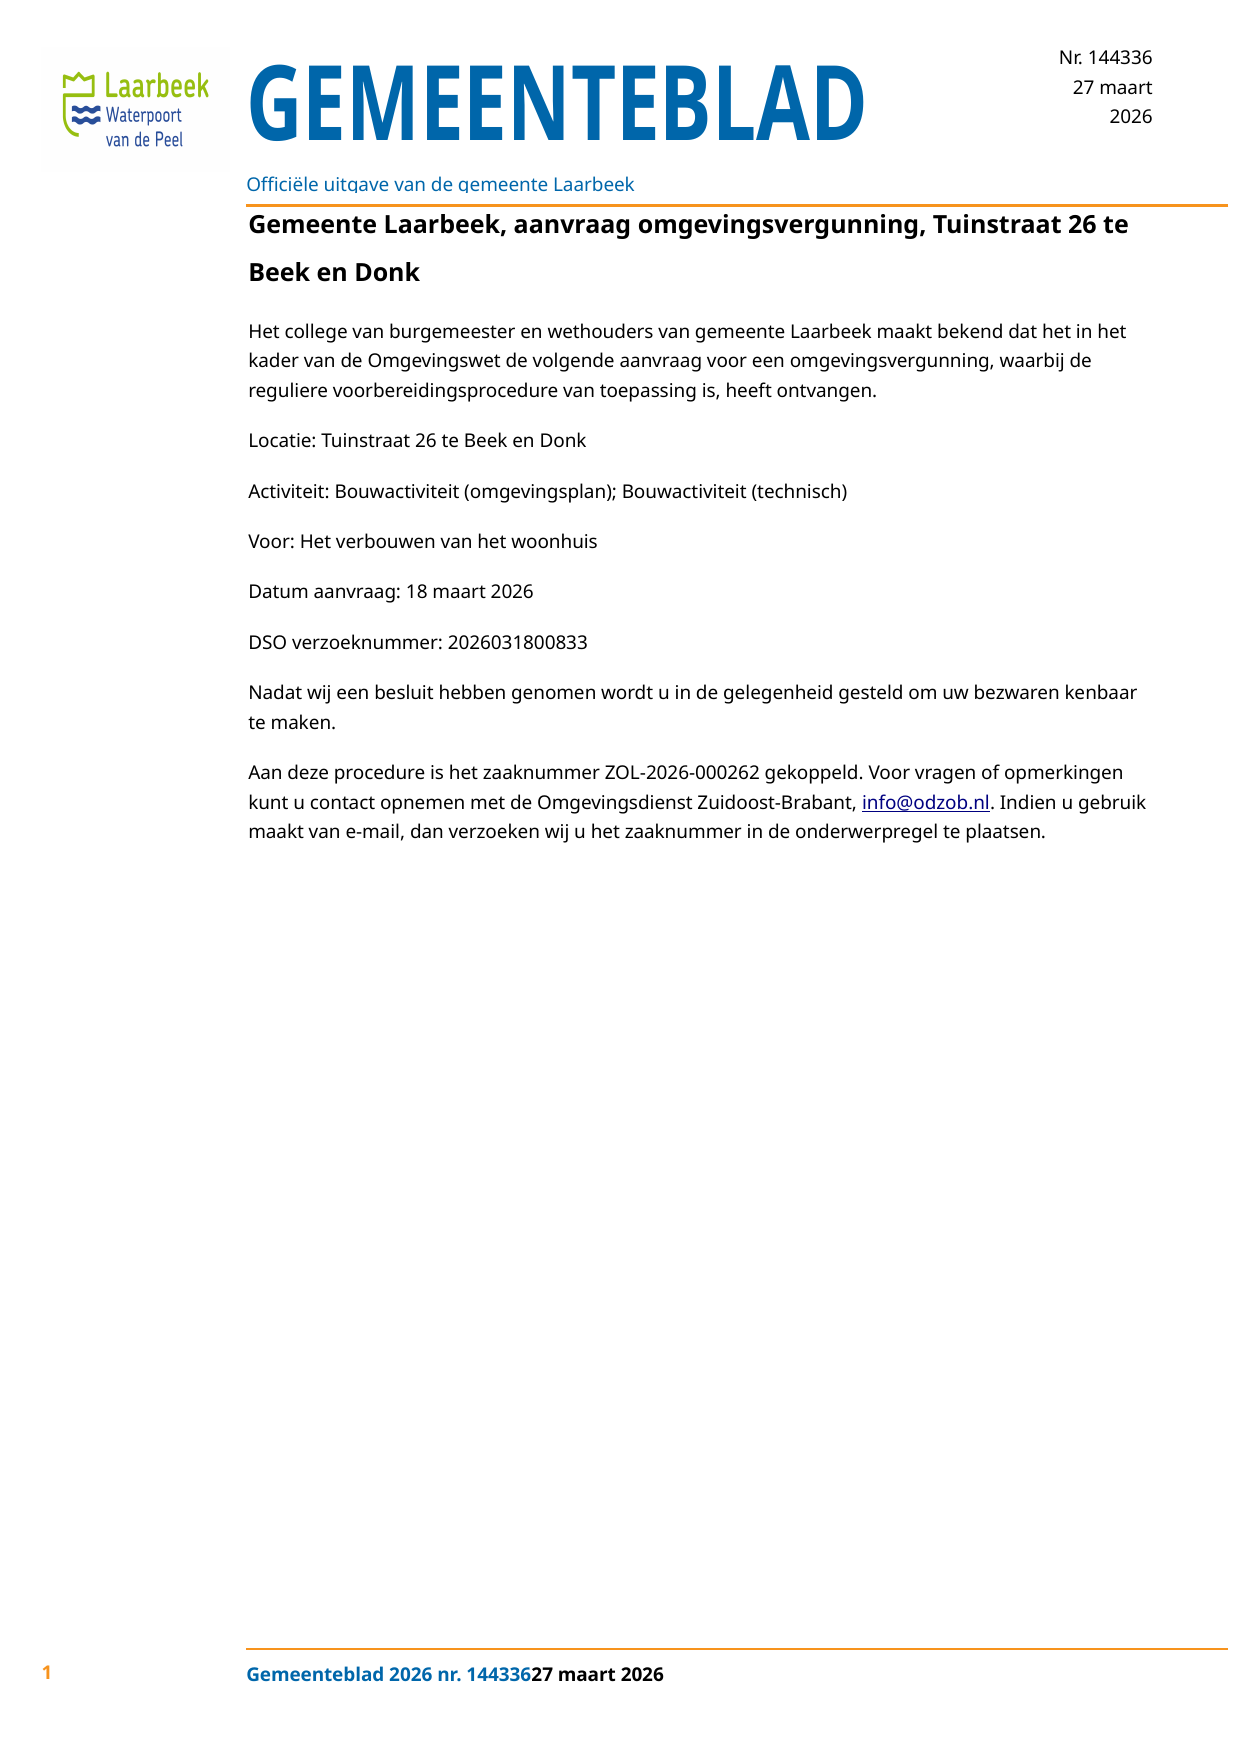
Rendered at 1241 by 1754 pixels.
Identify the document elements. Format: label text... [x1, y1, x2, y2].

text Datum aanvraag: 18 maart 2026 [248, 579, 1152, 604]
text Gemeente Laarbeek, aanvraag omgevingsvergunning, Tuinstraat 26 te Beek en Donk [248, 207, 1152, 288]
text Nadat wij een besluit hebben genomen wordt u in de gelegenheid gesteld om uw bezwaren kenbaar te maken. [248, 679, 1152, 735]
text Voor: Het verbouwen van het woonhuis [248, 528, 1152, 554]
text Aan deze procedure is het zaaknummer ZOL-2026-000262 gekoppeld. Voor vragen of opmerkingen kunt u contact opnemen met de Omgevingsdienst Zuidoost-Brabant, info@odzob.nl. Indien u gebruik maakt van e-mail, dan verzoeken wij u het zaaknummer in de onderwerpregel te plaatsen. [248, 759, 1152, 844]
text Activiteit: Bouwactiviteit (omgevingsplan); Bouwactiviteit (technisch) [248, 478, 1152, 504]
text DSO verzoeknummer: 2026031800833 [248, 629, 1152, 655]
picture [41, 47, 231, 172]
text Locatie: Tuinstraat 26 te Beek en Donk [248, 427, 1152, 453]
text Het college van burgemeester en wethouders van gemeente Laarbeek maakt bekend dat het in het kader van de Omgevingswet de volgende aanvraag voor een omgevingsvergunning, waarbij de reguliere voorbereidingsprocedure van toepassing is, heeft ontvangen. [248, 318, 1152, 403]
